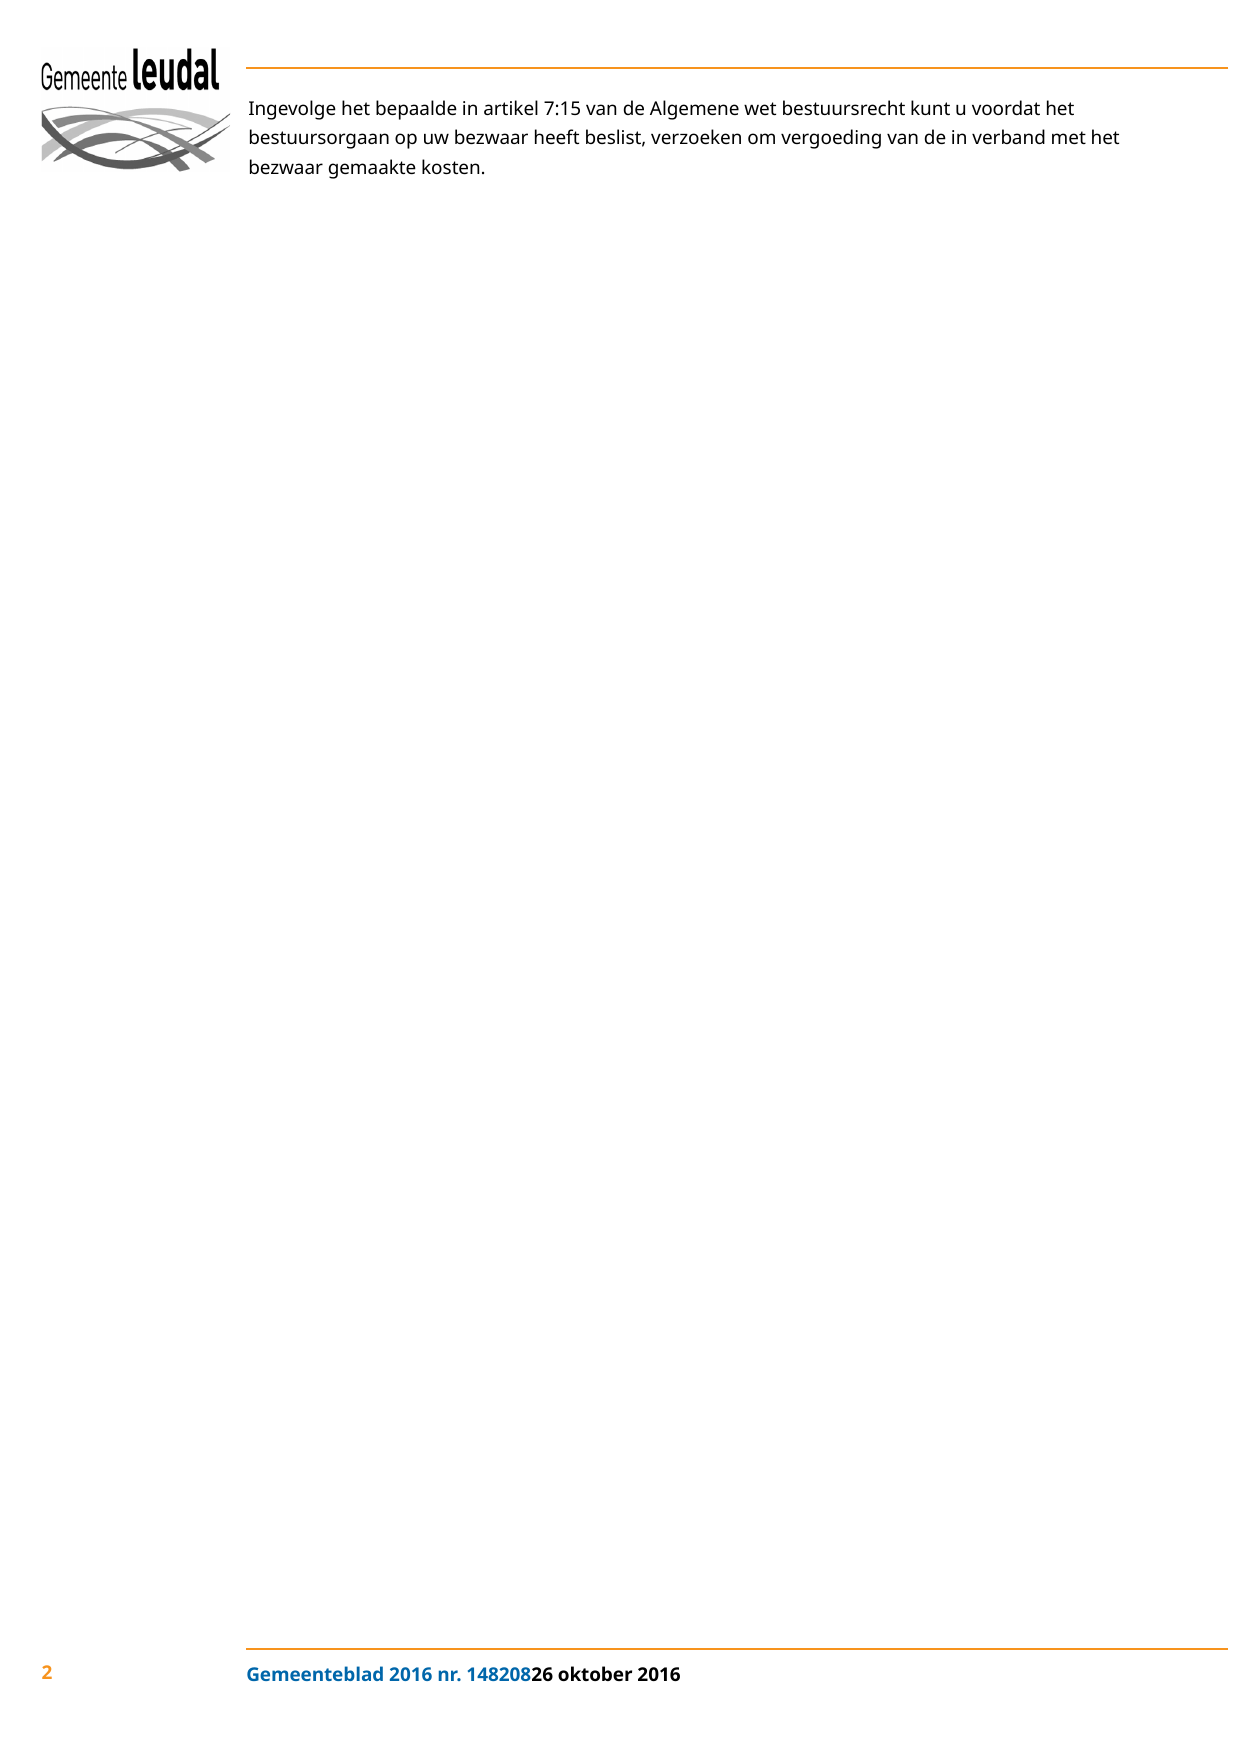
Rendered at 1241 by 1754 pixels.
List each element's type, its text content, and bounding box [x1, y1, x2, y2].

picture [41, 47, 231, 172]
text Ingevolge het bepaalde in artikel 7:15 van de Algemene wet bestuursrecht kunt u voordat het bestuursorgaan op uw bezwaar heeft beslist, verzoeken om vergoeding van de in verband met het bezwaar gemaakte kosten. [248, 95, 1152, 180]
